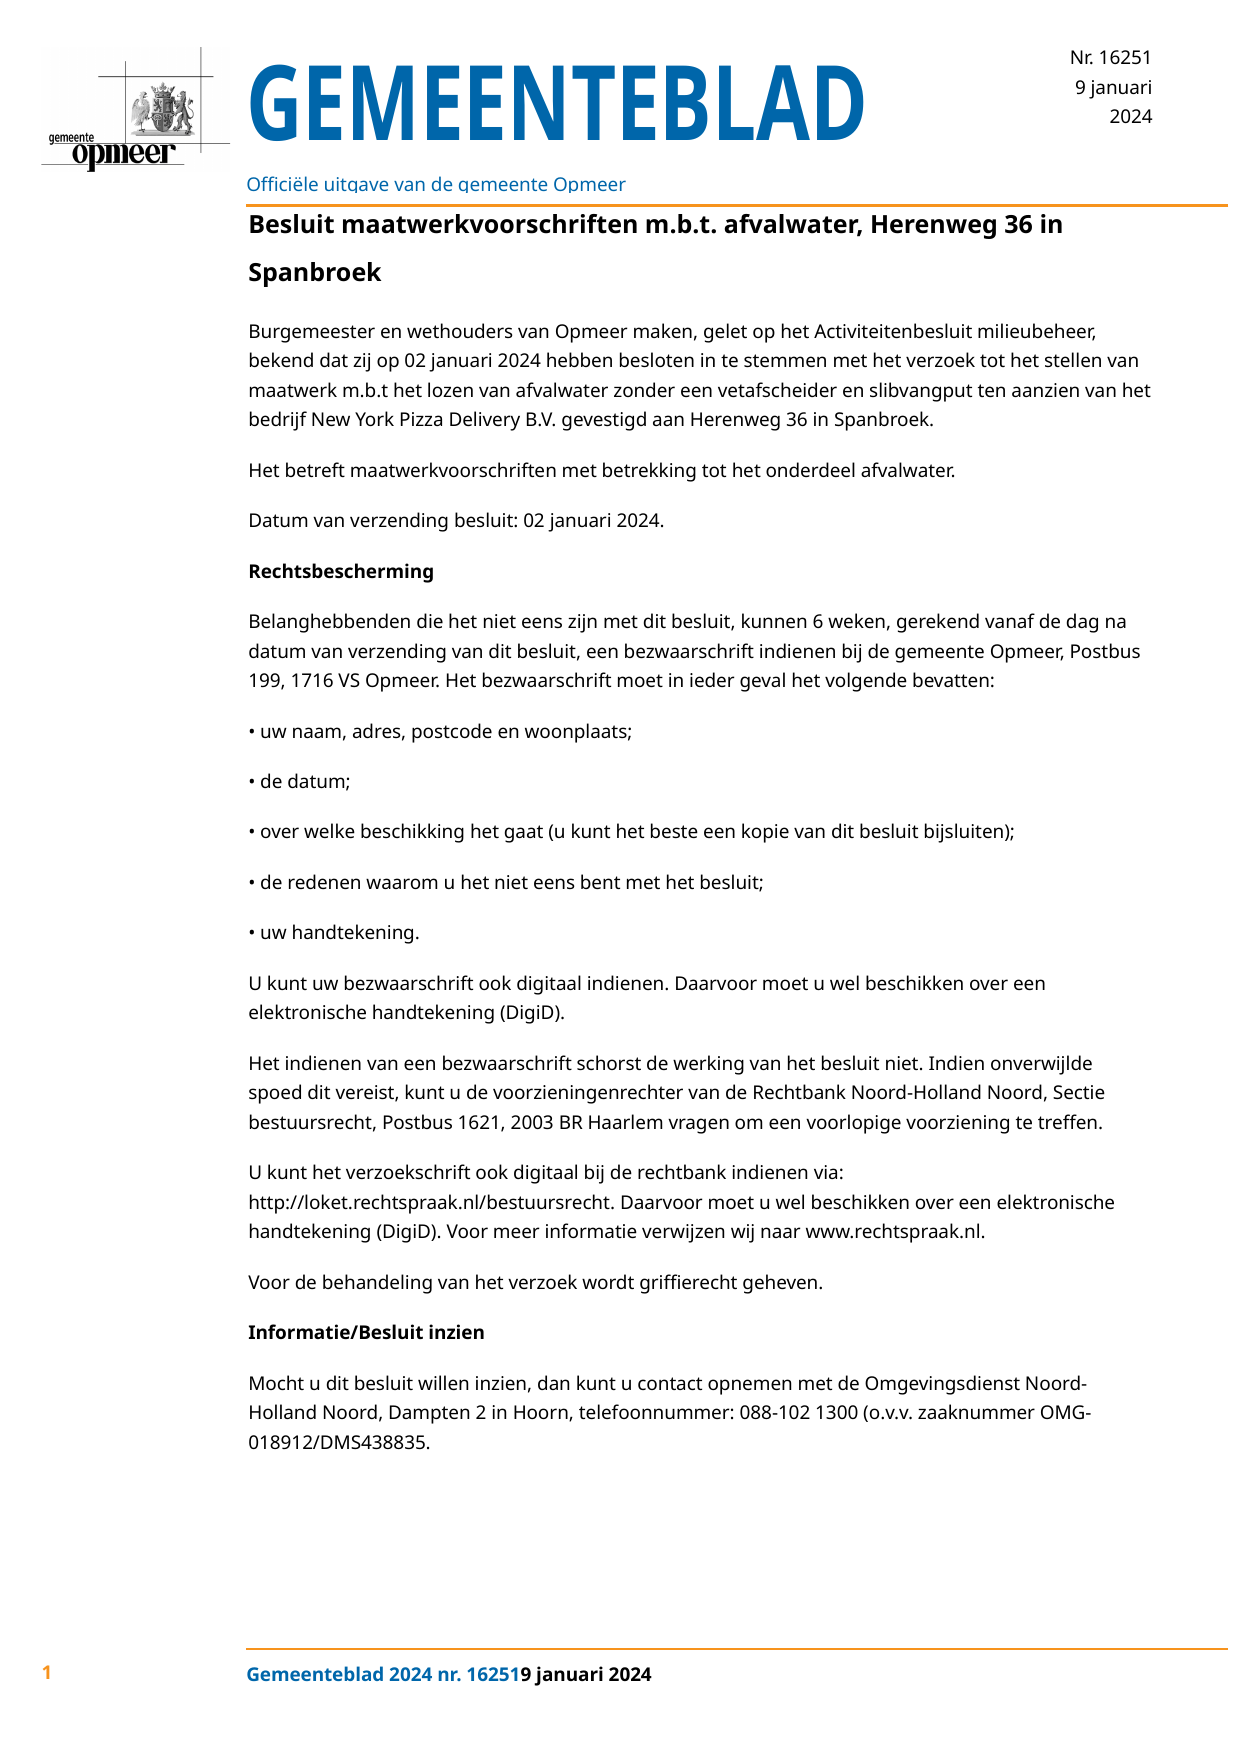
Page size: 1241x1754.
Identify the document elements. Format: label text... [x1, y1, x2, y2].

text Informatie/Besluit inzien [248, 1319, 1152, 1345]
picture [41, 47, 231, 172]
text • over welke beschikking het gaat (u kunt het beste een kopie van dit besluit bijsluiten); [248, 819, 1152, 844]
text Burgemeester en wethouders van Opmeer maken, gelet op het Activiteitenbesluit milieubeheer, bekend dat zij op 02 januari 2024 hebben besloten in te stemmen met het verzoek tot het stellen van maatwerk m.b.t het lozen van afvalwater zonder een vetafscheider en slibvangput ten aanzien van het bedrijf New York Pizza Delivery B.V. gevestigd aan Herenweg 36 in Spanbroek. [248, 318, 1152, 432]
text U kunt uw bezwaarschrift ook digitaal indienen. Daarvoor moet u wel beschikken over een elektronische handtekening (DigiD). [248, 970, 1152, 1025]
text • de datum; [248, 768, 1152, 794]
text • uw naam, adres, postcode en woonplaats; [248, 718, 1152, 744]
text Het indienen van een bezwaarschrift schorst de werking van het besluit niet. Indien onverwijlde spoed dit vereist, kunt u de voorzieningenrechter van de Rechtbank Noord-Holland Noord, Sectie bestuursrecht, Postbus 1621, 2003 BR Haarlem vragen om een voorlopige voorziening te treffen. [248, 1050, 1152, 1135]
text Datum van verzending besluit: 02 januari 2024. [248, 507, 1152, 533]
text Belanghebbenden die het niet eens zijn met dit besluit, kunnen 6 weken, gerekend vanaf de dag na datum van verzending van dit besluit, een bezwaarschrift indienen bij de gemeente Opmeer, Postbus 199, 1716 VS Opmeer. Het bezwaarschrift moet in ieder geval het volgende bevatten: [248, 608, 1152, 693]
text Rechtsbescherming [248, 558, 1152, 584]
text Besluit maatwerkvoorschriften m.b.t. afvalwater, Herenweg 36 in Spanbroek [248, 207, 1152, 288]
text U kunt het verzoekschrift ook digitaal bij de rechtbank indienen via: http://loket.rechtspraak.nl/bestuursrecht. Daarvoor moet u wel beschikken over een elektronische handtekening (DigiD). Voor meer informatie verwijzen wij naar www.rechtspraak.nl. [248, 1159, 1152, 1244]
text Voor de behandeling van het verzoek wordt griffierecht geheven. [248, 1269, 1152, 1295]
text • uw handtekening. [248, 919, 1152, 945]
text Het betreft maatwerkvoorschriften met betrekking tot het onderdeel afvalwater. [248, 457, 1152, 483]
text Mocht u dit besluit willen inzien, dan kunt u contact opnemen met de Omgevingsdienst Noord-Holland Noord, Dampten 2 in Hoorn, telefoonnummer: 088-102 1300 (o.v.v. zaaknummer OMG-018912/DMS438835. [248, 1370, 1152, 1455]
text • de redenen waarom u het niet eens bent met het besluit; [248, 869, 1152, 895]
